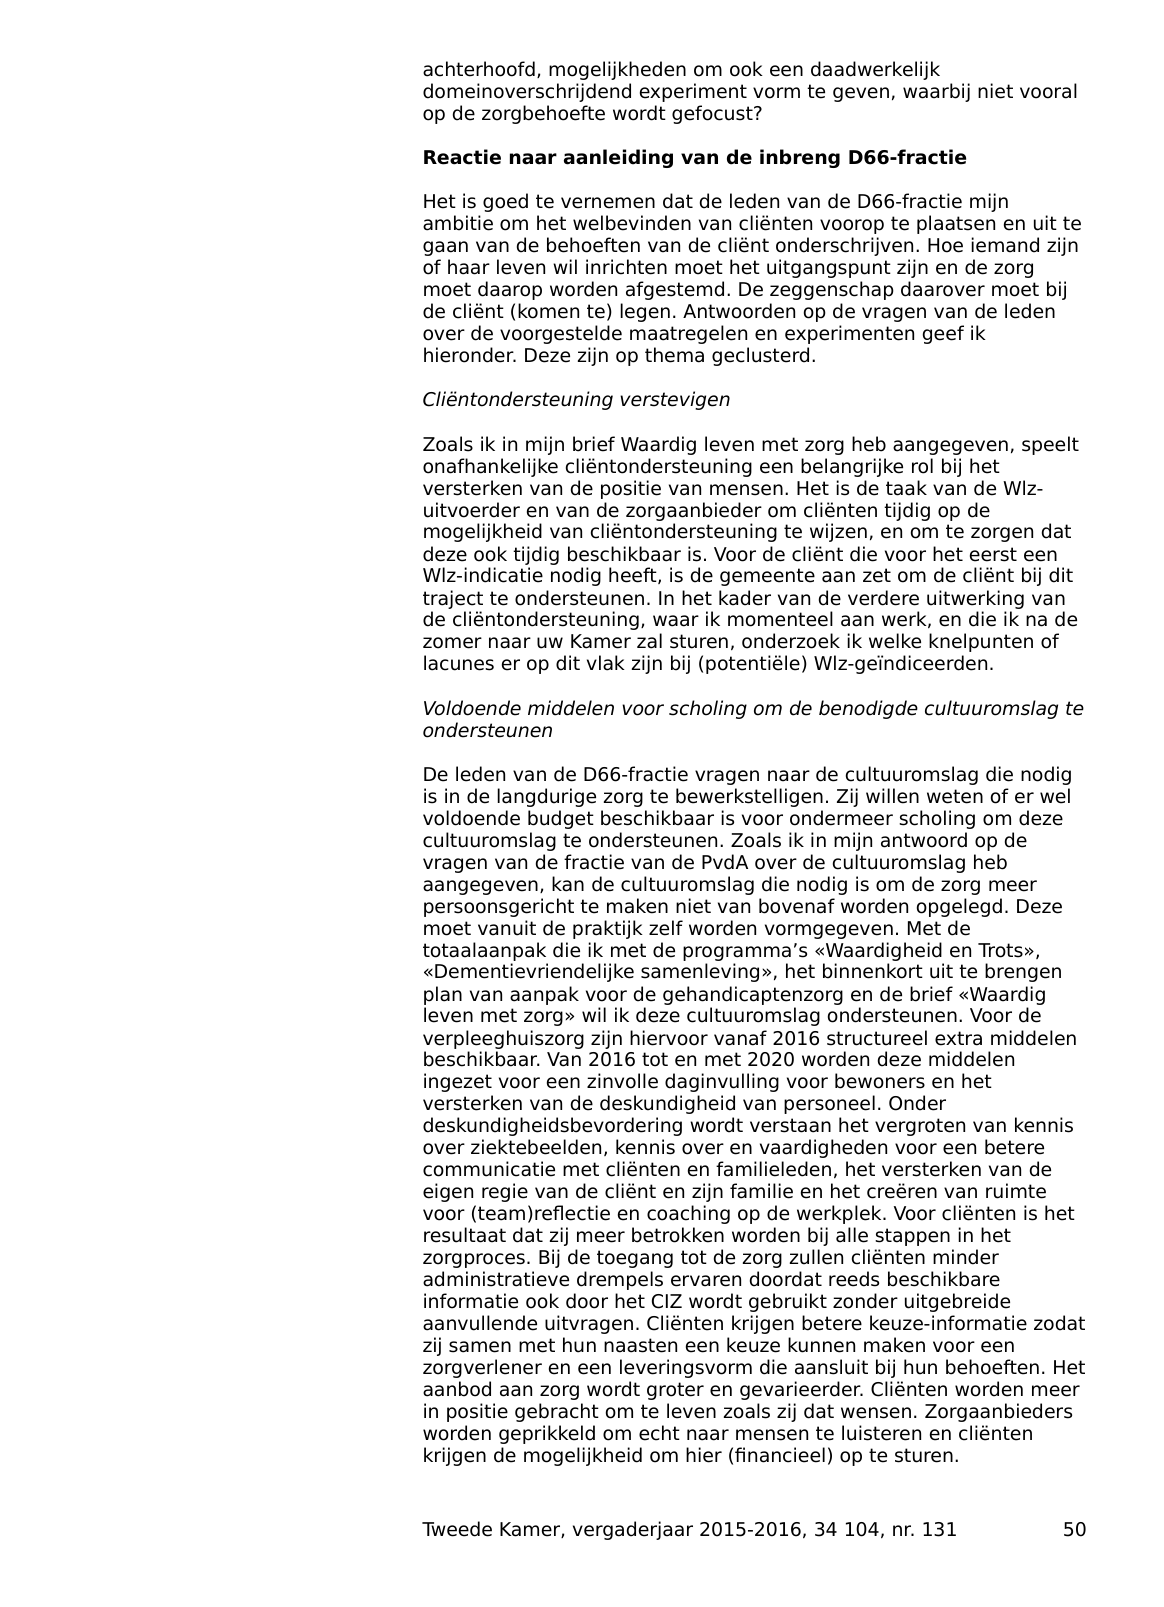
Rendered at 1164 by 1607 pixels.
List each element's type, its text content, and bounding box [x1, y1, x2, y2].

text Zoals ik in mijn brief Waardig leven met zorg heb aangegeven, speelt onafhankelijke cliëntondersteuning een belangrijke rol bij het versterken van de positie van mensen. Het is de taak van de Wlz-uitvoerder en van de zorgaanbieder om cliënten tijdig op de mogelijkheid van cliëntondersteuning te wijzen, en om te zorgen dat deze ook tijdig beschikbaar is. Voor de cliënt die voor het eerst een Wlz-indicatie nodig heeft, is de gemeente aan zet om de cliënt bij dit traject te ondersteunen. In het kader van de verdere uitwerking van de cliëntondersteuning, waar ik momenteel aan werk, en die ik na de zomer naar uw Kamer zal sturen, onderzoek ik welke knelpunten of lacunes er op dit vlak zijn bij (potentiële) Wlz-geïndiceerden. [422, 433, 1087, 675]
subtitle Cliëntondersteuning verstevigen [422, 389, 1087, 411]
text De leden van de D66-fractie vragen naar de cultuuromslag die nodig is in de langdurige zorg te bewerkstelligen. Zij willen weten of er wel voldoende budget beschikbaar is voor ondermeer scholing om deze cultuuromslag te ondersteunen. Zoals ik in mijn antwoord op de vragen van de fractie van de PvdA over de cultuuromslag heb aangegeven, kan de cultuuromslag die nodig is om de zorg meer persoonsgericht te maken niet van bovenaf worden opgelegd. Deze moet vanuit de praktijk zelf worden vormgegeven. Met de totaalaanpak die ik met de programma’s «Waardigheid en Trots», «Dementievriendelijke samenleving», het binnenkort uit te brengen plan van aanpak voor de gehandicaptenzorg en de brief «Waardig leven met zorg» wil ik deze cultuuromslag ondersteunen. Voor de verpleeghuiszorg zijn hiervoor vanaf 2016 structureel extra middelen beschikbaar. Van 2016 tot en met 2020 worden deze middelen ingezet voor een zinvolle daginvulling voor bewoners en het versterken van de deskundigheid van personeel. Onder deskundigheidsbevordering wordt verstaan het vergroten van kennis over ziektebeelden, kennis over en vaardigheden voor een betere communicatie met cliënten en familieleden, het versterken van de eigen regie van de cliënt en zijn familie en het creëren van ruimte voor (team)reflectie en coaching op de werkplek. Voor cliënten is het resultaat dat zij meer betrokken worden bij alle stappen in het zorgproces. Bij de toegang tot de zorg zullen cliënten minder administratieve drempels ervaren doordat reeds beschikbare informatie ook door het CIZ wordt gebruikt zonder uitgebreide aanvullende uitvragen. Cliënten krijgen betere keuze-informatie zodat zij samen met hun naasten een keuze kunnen maken voor een zorgverlener en een leveringsvorm die aansluit bij hun behoeften. Het aanbod aan zorg wordt groter en gevarieerder. Cliënten worden meer in positie gebracht om te leven zoals zij dat wensen. Zorgaanbieders worden geprikkeld om echt naar mensen te luisteren en cliënten krijgen de mogelijkheid om hier (financieel) op te sturen. [422, 764, 1087, 1467]
subtitle Reactie naar aanleiding van de inbreng D66-fractie [422, 147, 1087, 169]
text Het is goed te vernemen dat de leden van de D66-fractie mijn ambitie om het welbevinden van cliënten voorop te plaatsen en uit te gaan van de behoeften van de cliënt onderschrijven. Hoe iemand zijn of haar leven wil inrichten moet het uitgangspunt zijn en de zorg moet daarop worden afgestemd. De zeggenschap daarover moet bij de cliënt (komen te) legen. Antwoorden op de vragen van de leden over de voorgestelde maatregelen en experimenten geef ik hieronder. Deze zijn op thema geclusterd. [422, 191, 1087, 367]
subtitle Voldoende middelen voor scholing om de benodigde cultuuromslag te ondersteunen [422, 697, 1087, 741]
text achterhoofd, mogelijkheden om ook een daadwerkelijk domeinoverschrijdend experiment vorm te geven, waarbij niet vooral op de zorgbehoefte wordt gefocust? [422, 59, 1087, 125]
